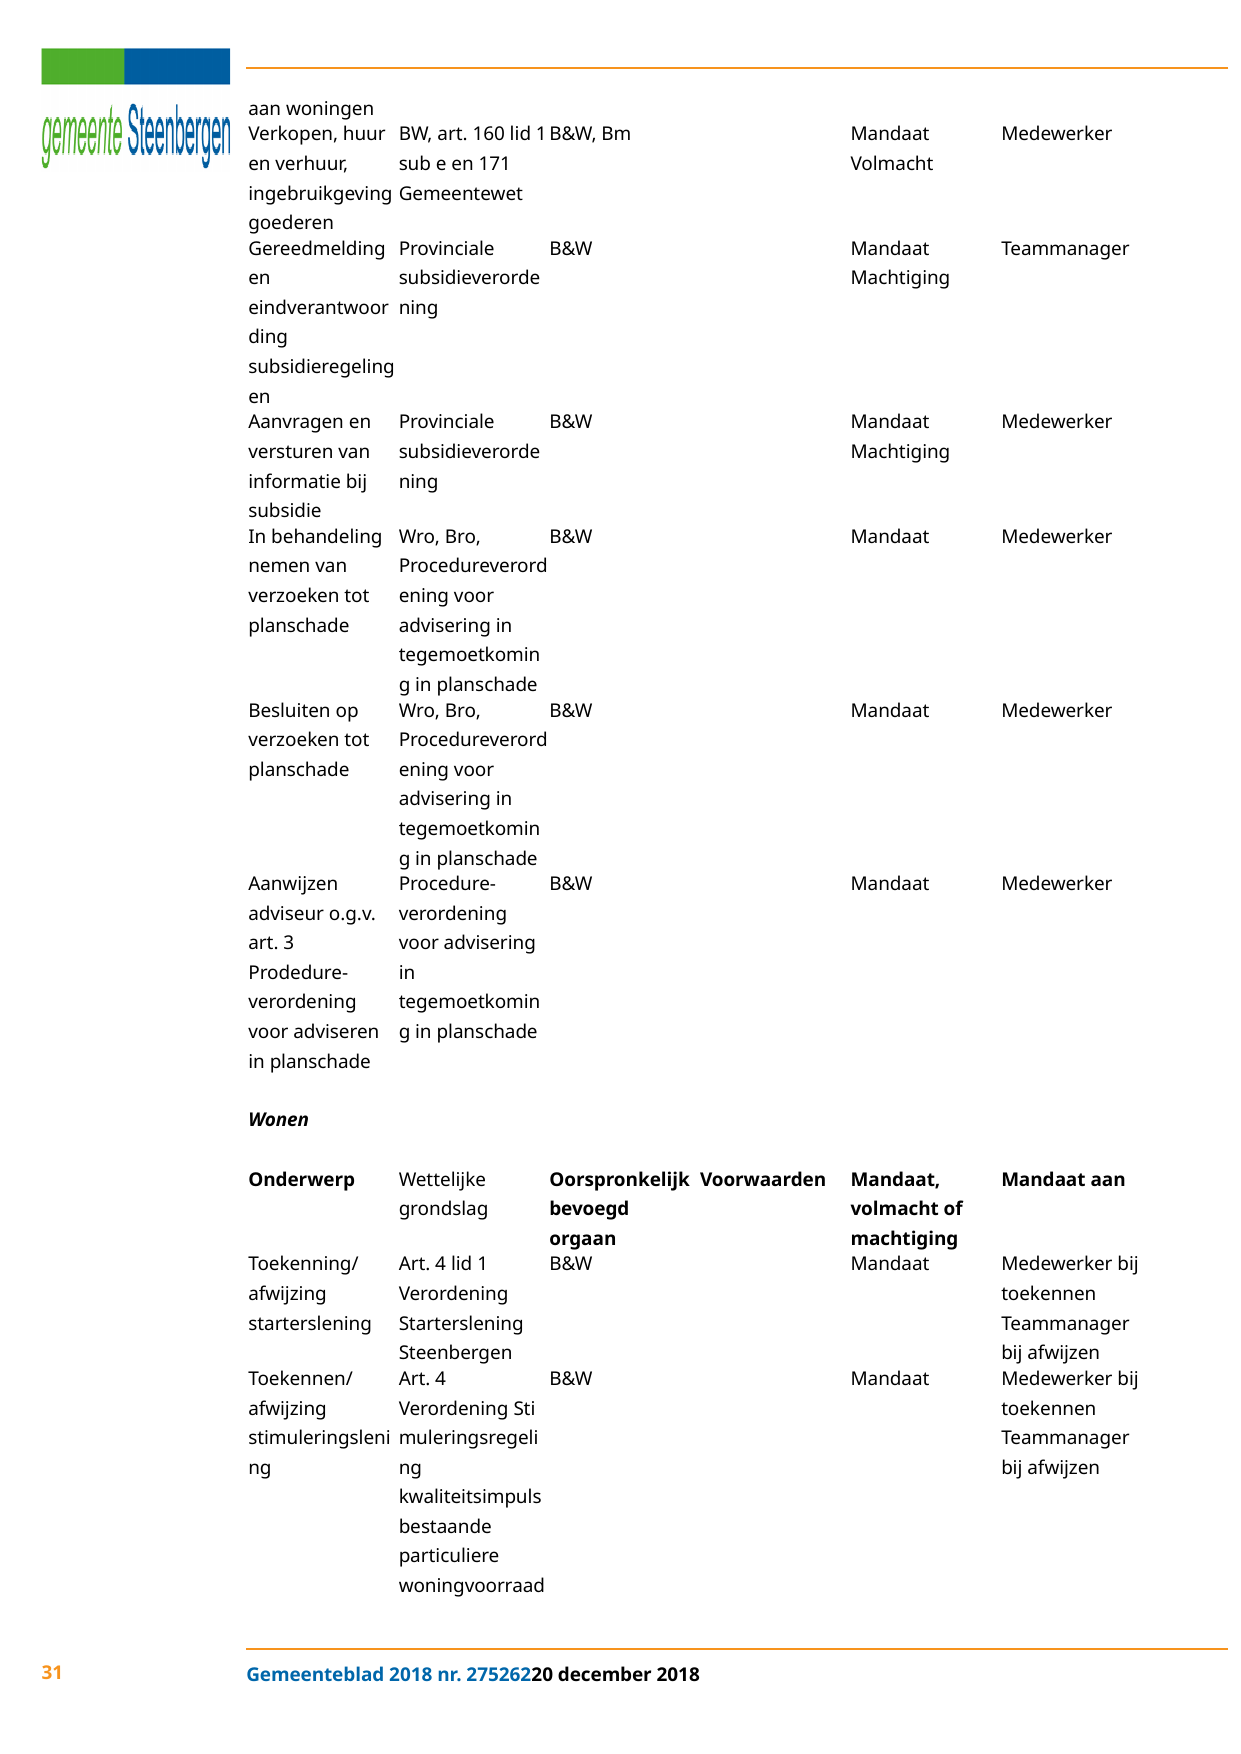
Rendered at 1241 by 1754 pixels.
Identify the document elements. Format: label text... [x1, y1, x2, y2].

table_cell [700, 121, 850, 235]
table_cell Medewerker [1001, 409, 1152, 523]
table_cell [399, 95, 549, 121]
table_cell Provinciale subsidieverordening [399, 235, 549, 409]
table_cell Mandaat [850, 523, 1001, 697]
table_cell [700, 95, 850, 121]
table_header Oorspronkelijk bevoegd orgaan [549, 1166, 700, 1251]
table_cell Mandaat Machtiging [850, 235, 1001, 409]
table_cell [700, 235, 850, 409]
table_cell Mandaat [850, 1251, 1001, 1365]
table_cell BW, art. 160 lid 1 sub e en 171 Gemeentewet [399, 121, 549, 235]
table_cell B&W, Bm [549, 121, 700, 235]
table_cell [700, 523, 850, 697]
table_cell Wro, Bro, Procedureverordening voor advisering in tegemoetkoming in planschade [399, 697, 549, 870]
table_header Wettelijke grondslag [399, 1166, 549, 1251]
table_header Voorwaarden [700, 1166, 850, 1251]
table_cell Mandaat [850, 870, 1001, 1074]
table_header Mandaat, volmacht of machtiging [850, 1166, 1001, 1251]
table_cell Mandaat [850, 697, 1001, 870]
table_cell Besluiten op verzoeken tot planschade [248, 697, 398, 870]
picture [41, 47, 231, 172]
table_cell Art. 4 Verordening Stimuleringsregeling kwaliteitsimpuls bestaande particuliere woningvoorraad [399, 1365, 549, 1598]
table_cell Art. 4 lid 1 Verordening Starterslening Steenbergen [399, 1251, 549, 1365]
table_cell B&W [549, 1365, 700, 1598]
table_cell [700, 409, 850, 523]
table_cell Medewerker [1001, 523, 1152, 697]
text Wonen [248, 1106, 1152, 1132]
table_cell B&W [549, 870, 700, 1074]
table_cell Aanvragen en versturen van informatie bij subsidie [248, 409, 398, 523]
table_header Mandaat aan [1001, 1166, 1152, 1251]
table_cell Medewerker [1001, 697, 1152, 870]
table_cell Aanwijzen adviseur o.g.v. art. 3 Prodedure-verordening voor adviseren in planschade [248, 870, 398, 1074]
table_cell [850, 95, 1001, 121]
table_cell B&W [549, 409, 700, 523]
table_cell Toekenning/afwijzing starterslening [248, 1251, 398, 1365]
table_cell Procedure-verordening voor advisering in tegemoetkoming in planschade [399, 870, 549, 1074]
table_cell [549, 95, 700, 121]
table_cell Mandaat Volmacht [850, 121, 1001, 235]
table_cell B&W [549, 235, 700, 409]
table_cell aan woningen [248, 95, 398, 121]
table_cell [700, 870, 850, 1074]
table_cell [700, 1365, 850, 1598]
table_cell Toekennen/afwijzing stimuleringslening [248, 1365, 398, 1598]
table_cell Medewerker bij toekennen Teammanager bij afwijzen [1001, 1365, 1152, 1598]
table_cell Verkopen, huur en verhuur, ingebruikgeving goederen [248, 121, 398, 235]
table_header Onderwerp [248, 1166, 398, 1251]
table_cell Medewerker bij toekennen Teammanager bij afwijzen [1001, 1251, 1152, 1365]
table_cell Mandaat [850, 1365, 1001, 1598]
table_cell In behandeling nemen van verzoeken tot planschade [248, 523, 398, 697]
table_cell B&W [549, 697, 700, 870]
table_cell Medewerker [1001, 870, 1152, 1074]
table_cell Mandaat Machtiging [850, 409, 1001, 523]
table_cell Medewerker [1001, 121, 1152, 235]
table_cell B&W [549, 1251, 700, 1365]
table_cell [700, 1251, 850, 1365]
table_cell Gereedmelding en eindverantwoording subsidieregelingen [248, 235, 398, 409]
table_cell Provinciale subsidieverordening [399, 409, 549, 523]
table_cell B&W [549, 523, 700, 697]
table_cell Teammanager [1001, 235, 1152, 409]
table_cell [1001, 95, 1152, 121]
table_cell [700, 697, 850, 870]
table_cell Wro, Bro, Procedureverordening voor advisering in tegemoetkoming in planschade [399, 523, 549, 697]
